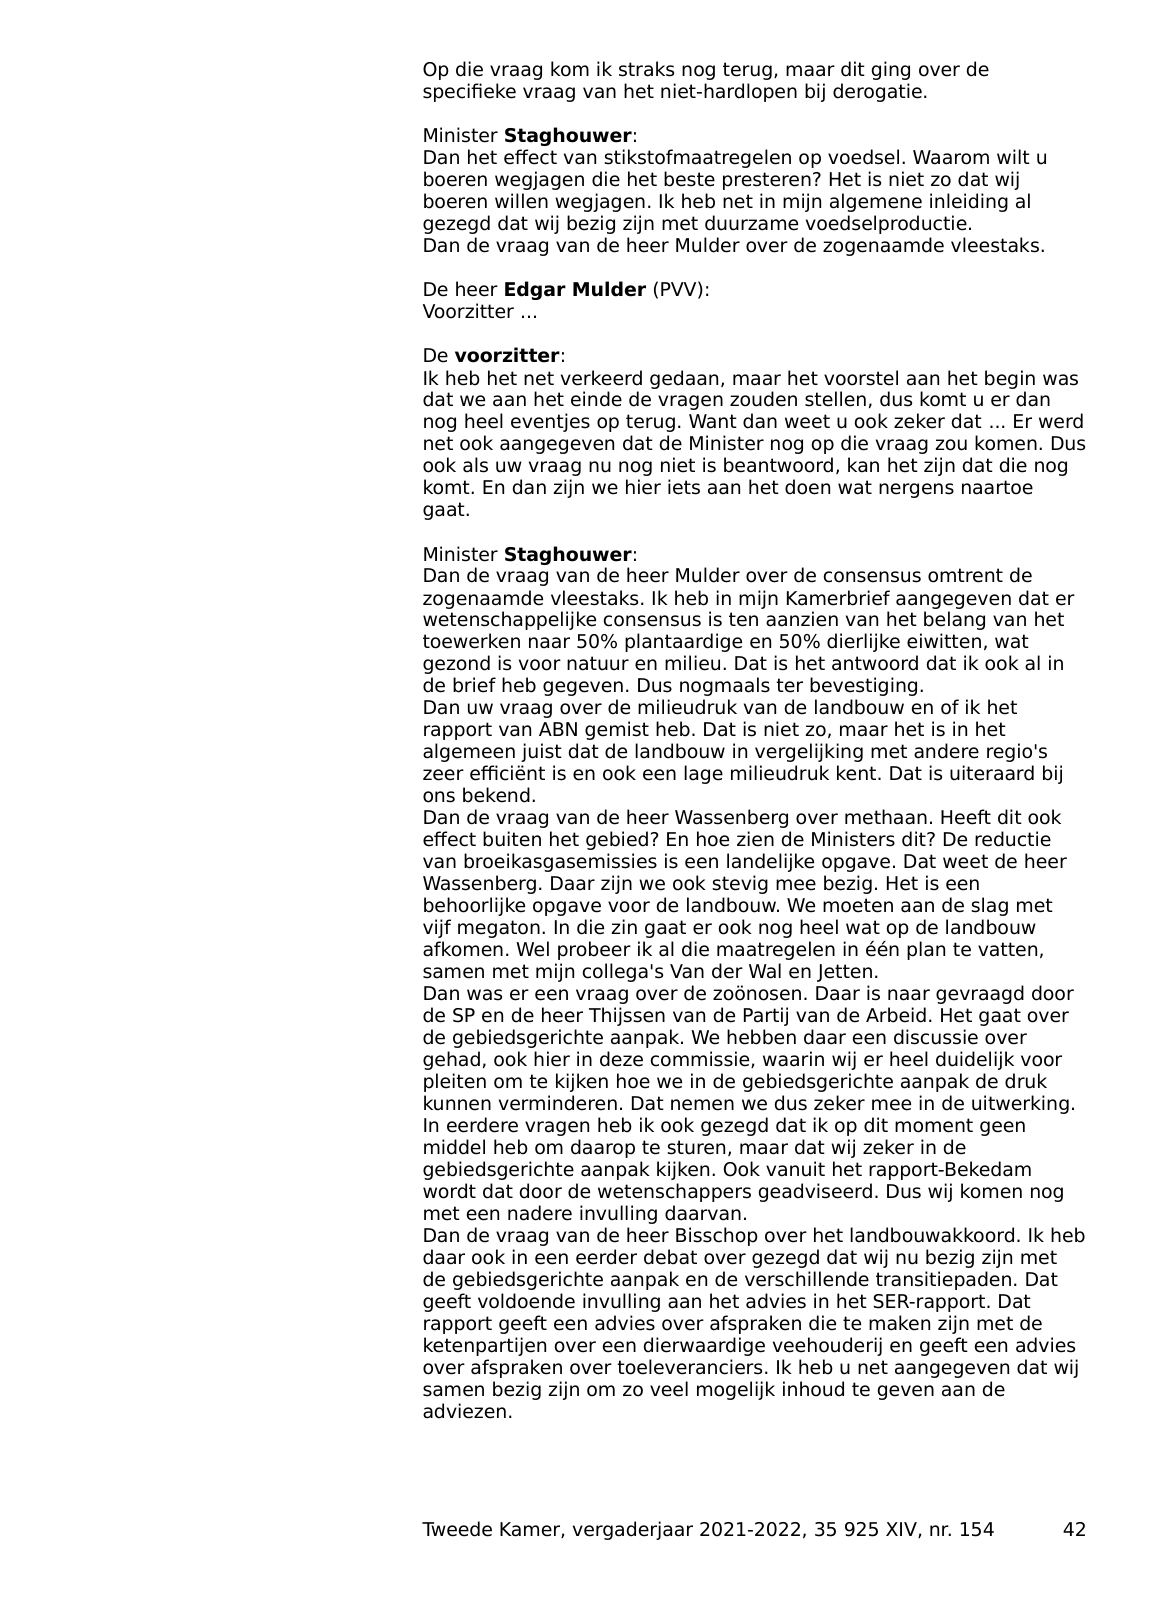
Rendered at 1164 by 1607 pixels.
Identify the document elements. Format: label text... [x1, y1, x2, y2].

text De heer Edgar Mulder (PVV): [422, 279, 1087, 301]
text De voorzitter: [422, 345, 1087, 367]
text Minister Staghouwer: [422, 125, 1087, 147]
text Dan de vraag van de heer Bisschop over het landbouwakkoord. Ik heb daar ook in een eerder debat over gezegd dat wij nu bezig zijn met de gebiedsgerichte aanpak en de verschillende transitiepaden. Dat geeft voldoende invulling aan het advies in het SER-rapport. Dat rapport geeft een advies over afspraken die te maken zijn met de ketenpartijen over een dierwaardige veehouderij en geeft een advies over afspraken over toeleveranciers. Ik heb u net aangegeven dat wij samen bezig zijn om zo veel mogelijk inhoud te geven aan de adviezen. [422, 1225, 1087, 1423]
text Dan de vraag van de heer Mulder over de consensus omtrent de zogenaamde vleestaks. Ik heb in mijn Kamerbrief aangegeven dat er wetenschappelijke consensus is ten aanzien van het belang van het toewerken naar 50% plantaardige en 50% dierlijke eiwitten, wat gezond is voor natuur en milieu. Dat is het antwoord dat ik ook al in de brief heb gegeven. Dus nogmaals ter bevestiging. [422, 565, 1087, 697]
text Ik heb het net verkeerd gedaan, maar het voorstel aan het begin was dat we aan het einde de vragen zouden stellen, dus komt u er dan nog heel eventjes op terug. Want dan weet u ook zeker dat ... Er werd net ook aangegeven dat de Minister nog op die vraag zou komen. Dus ook als uw vraag nu nog niet is beantwoord, kan het zijn dat die nog komt. En dan zijn we hier iets aan het doen wat nergens naartoe gaat. [422, 367, 1087, 521]
text Dan uw vraag over de milieudruk van de landbouw en of ik het rapport van ABN gemist heb. Dat is niet zo, maar het is in het algemeen juist dat de landbouw in vergelijking met andere regio's zeer efficiënt is en ook een lage milieudruk kent. Dat is uiteraard bij ons bekend. [422, 697, 1087, 807]
text Op die vraag kom ik straks nog terug, maar dit ging over de specifieke vraag van het niet-hardlopen bij derogatie. [422, 59, 1087, 103]
text Dan was er een vraag over de zoönosen. Daar is naar gevraagd door de SP en de heer Thijssen van de Partij van de Arbeid. Het gaat over de gebiedsgerichte aanpak. We hebben daar een discussie over gehad, ook hier in deze commissie, waarin wij er heel duidelijk voor pleiten om te kijken hoe we in de gebiedsgerichte aanpak de druk kunnen verminderen. Dat nemen we dus zeker mee in de uitwerking. In eerdere vragen heb ik ook gezegd dat ik op dit moment geen middel heb om daarop te sturen, maar dat wij zeker in de gebiedsgerichte aanpak kijken. Ook vanuit het rapport-Bekedam wordt dat door de wetenschappers geadviseerd. Dus wij komen nog met een nadere invulling daarvan. [422, 983, 1087, 1225]
text Dan de vraag van de heer Mulder over de zogenaamde vleestaks. [422, 235, 1087, 257]
text Dan de vraag van de heer Wassenberg over methaan. Heeft dit ook effect buiten het gebied? En hoe zien de Ministers dit? De reductie van broeikasgasemissies is een landelijke opgave. Dat weet de heer Wassenberg. Daar zijn we ook stevig mee bezig. Het is een behoorlijke opgave voor de landbouw. We moeten aan de slag met vijf megaton. In die zin gaat er ook nog heel wat op de landbouw afkomen. Wel probeer ik al die maatregelen in één plan te vatten, samen met mijn collega's Van der Wal en Jetten. [422, 807, 1087, 983]
text Minister Staghouwer: [422, 543, 1087, 565]
text Dan het effect van stikstofmaatregelen op voedsel. Waarom wilt u boeren wegjagen die het beste presteren? Het is niet zo dat wij boeren willen wegjagen. Ik heb net in mijn algemene inleiding al gezegd dat wij bezig zijn met duurzame voedselproductie. [422, 147, 1087, 235]
text Voorzitter ... [422, 301, 1087, 323]
